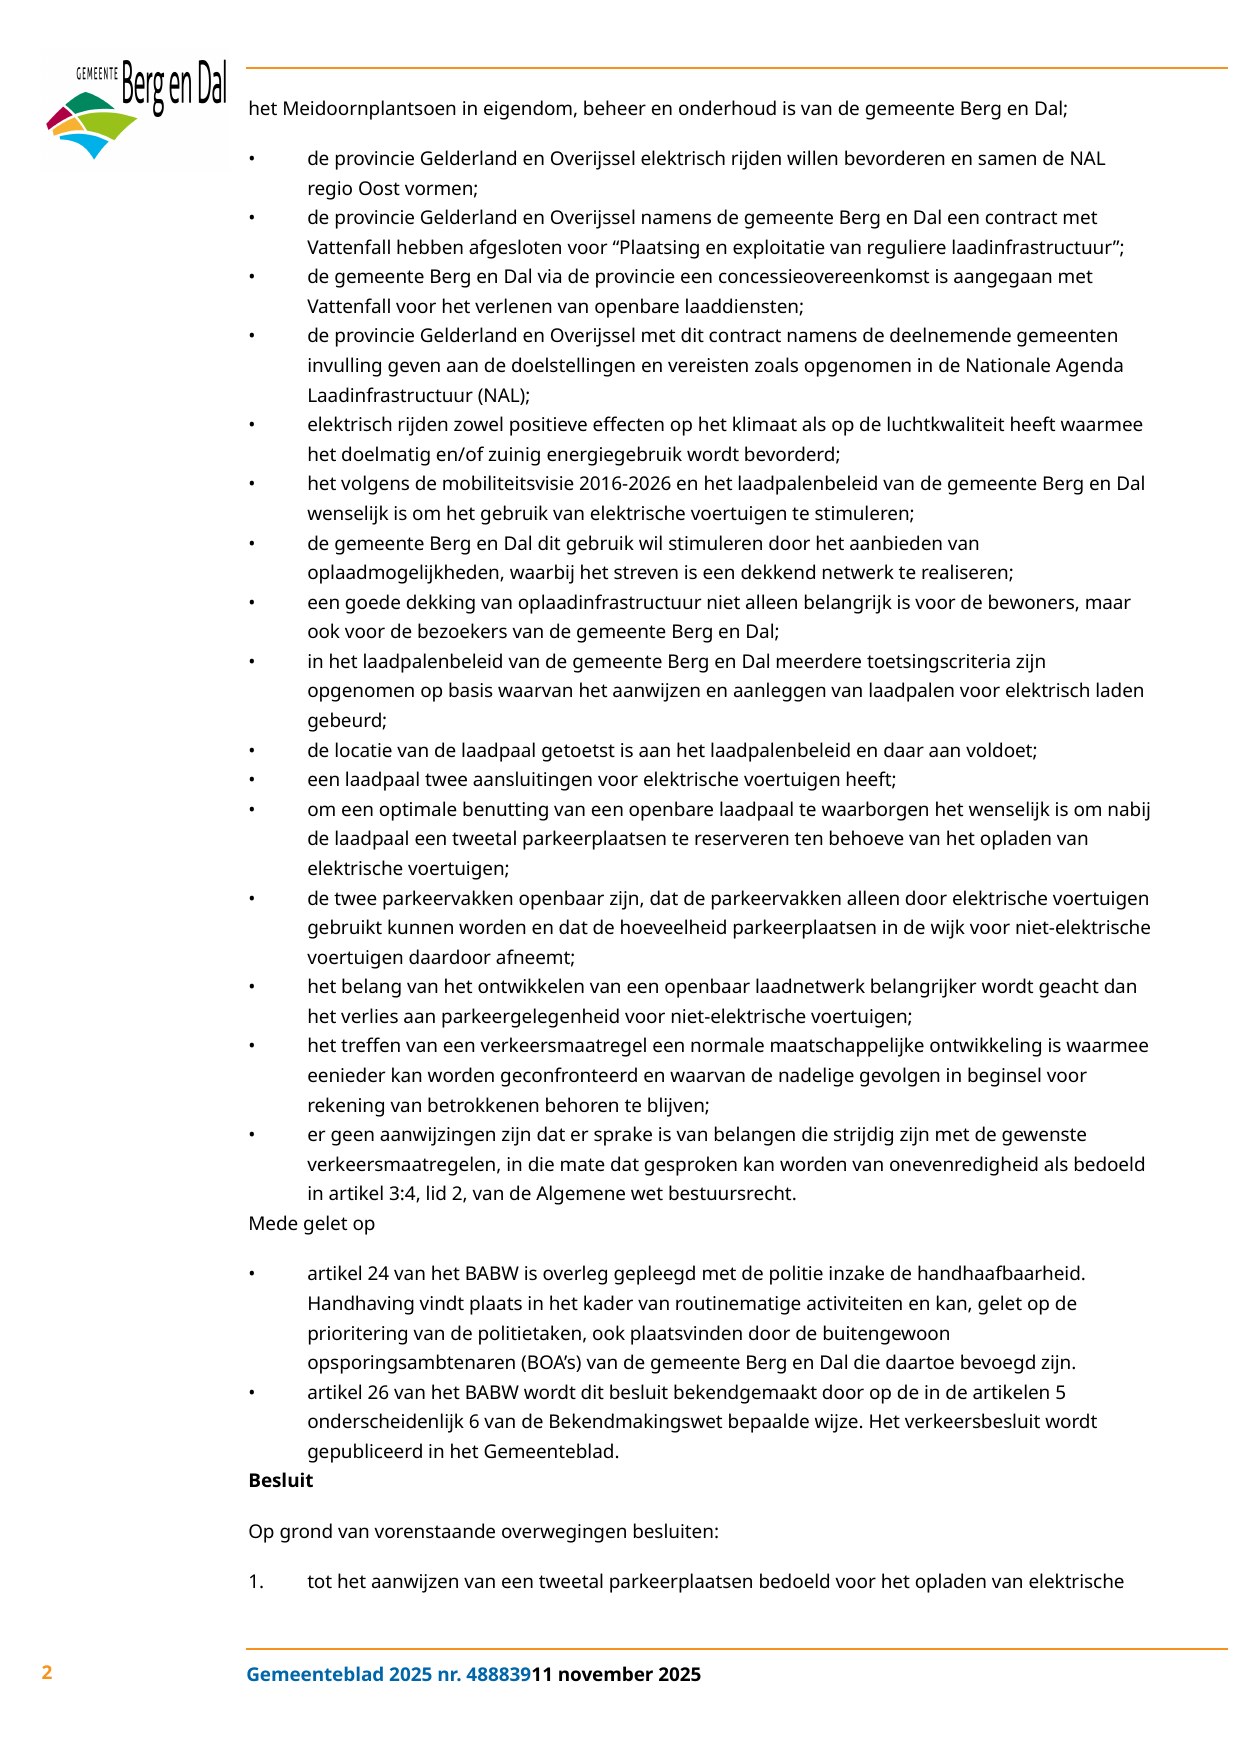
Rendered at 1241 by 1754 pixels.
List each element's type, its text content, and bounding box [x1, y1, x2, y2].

list de gemeente Berg en Dal dit gebruik wil stimuleren door het aanbieden van oplaadmogelijkheden, waarbij het streven is een dekkend netwerk te realiseren; [248, 530, 1152, 585]
list artikel 26 van het BABW wordt dit besluit bekendgemaakt door op de in de artikelen 5 onderscheidenlijk 6 van de Bekendmakingswet bepaalde wijze. Het verkeersbesluit wordt gepubliceerd in het Gemeenteblad. [248, 1379, 1152, 1464]
list een laadpaal twee aansluitingen voor elektrische voertuigen heeft; [248, 766, 1152, 792]
list tot het aanwijzen van een tweetal parkeerplaatsen bedoeld voor het opladen van elektrische [248, 1568, 1152, 1594]
list de provincie Gelderland en Overijssel elektrisch rijden willen bevorderen en samen de NAL regio Oost vormen; [248, 145, 1152, 201]
list er geen aanwijzingen zijn dat er sprake is van belangen die strijdig zijn met de gewenste verkeersmaatregelen, in die mate dat gesproken kan worden van onevenredigheid als bedoeld in artikel 3:4, lid 2, van de Algemene wet bestuursrecht. [248, 1121, 1152, 1206]
list de twee parkeervakken openbaar zijn, dat de parkeervakken alleen door elektrische voertuigen gebruikt kunnen worden en dat de hoeveelheid parkeerplaatsen in de wijk voor niet-elektrische voertuigen daardoor afneemt; [248, 885, 1152, 970]
list artikel 24 van het BABW is overleg gepleegd met de politie inzake de handhaafbaarheid. Handhaving vindt plaats in het kader van routinematige activiteiten en kan, gelet op de prioritering van de politietaken, ook plaatsvinden door de buitengewoon opsporingsambtenaren (BOA’s) van de gemeente Berg en Dal die daartoe bevoegd zijn. [248, 1261, 1152, 1375]
text Mede gelet op [248, 1210, 1152, 1236]
text Besluit [248, 1468, 1152, 1493]
list het treffen van een verkeersmaatregel een normale maatschappelijke ontwikkeling is waarmee eenieder kan worden geconfronteerd en waarvan de nadelige gevolgen in beginsel voor rekening van betrokkenen behoren te blijven; [248, 1033, 1152, 1118]
list de provincie Gelderland en Overijssel met dit contract namens de deelnemende gemeenten invulling geven aan de doelstellingen en vereisten zoals opgenomen in de Nationale Agenda Laadinfrastructuur (NAL); [248, 323, 1152, 408]
text Op grond van vorenstaande overwegingen besluiten: [248, 1518, 1152, 1544]
list om een optimale benutting van een openbare laadpaal te waarborgen het wenselijk is om nabij de laadpaal een tweetal parkeerplaatsen te reserveren ten behoeve van het opladen van elektrische voertuigen; [248, 796, 1152, 881]
list het volgens de mobiliteitsvisie 2016-2026 en het laadpalenbeleid van de gemeente Berg en Dal wenselijk is om het gebruik van elektrische voertuigen te stimuleren; [248, 471, 1152, 526]
list de gemeente Berg en Dal via de provincie een concessieovereenkomst is aangegaan met Vattenfall voor het verlenen van openbare laaddiensten; [248, 263, 1152, 319]
list het belang van het ontwikkelen van een openbaar laadnetwerk belangrijker wordt geacht dan het verlies aan parkeergelegenheid voor niet-elektrische voertuigen; [248, 973, 1152, 1029]
list in het laadpalenbeleid van de gemeente Berg en Dal meerdere toetsingscriteria zijn opgenomen op basis waarvan het aanwijzen en aanleggen van laadpalen voor elektrisch laden gebeurd; [248, 648, 1152, 733]
list de provincie Gelderland en Overijssel namens de gemeente Berg en Dal een contract met Vattenfall hebben afgesloten voor “Plaatsing en exploitatie van reguliere laadinfrastructuur”; [248, 204, 1152, 260]
list de locatie van de laadpaal getoetst is aan het laadpalenbeleid en daar aan voldoet; [248, 737, 1152, 763]
text het Meidoornplantsoen in eigendom, beheer en onderhoud is van de gemeente Berg en Dal; [248, 95, 1152, 121]
list elektrisch rijden zowel positieve effecten op het klimaat als op de luchtkwaliteit heeft waarmee het doelmatig en/of zuinig energiegebruik wordt bevorderd; [248, 411, 1152, 467]
list een goede dekking van oplaadinfrastructuur niet alleen belangrijk is voor de bewoners, maar ook voor de bezoekers van de gemeente Berg en Dal; [248, 589, 1152, 644]
picture [41, 47, 231, 172]
